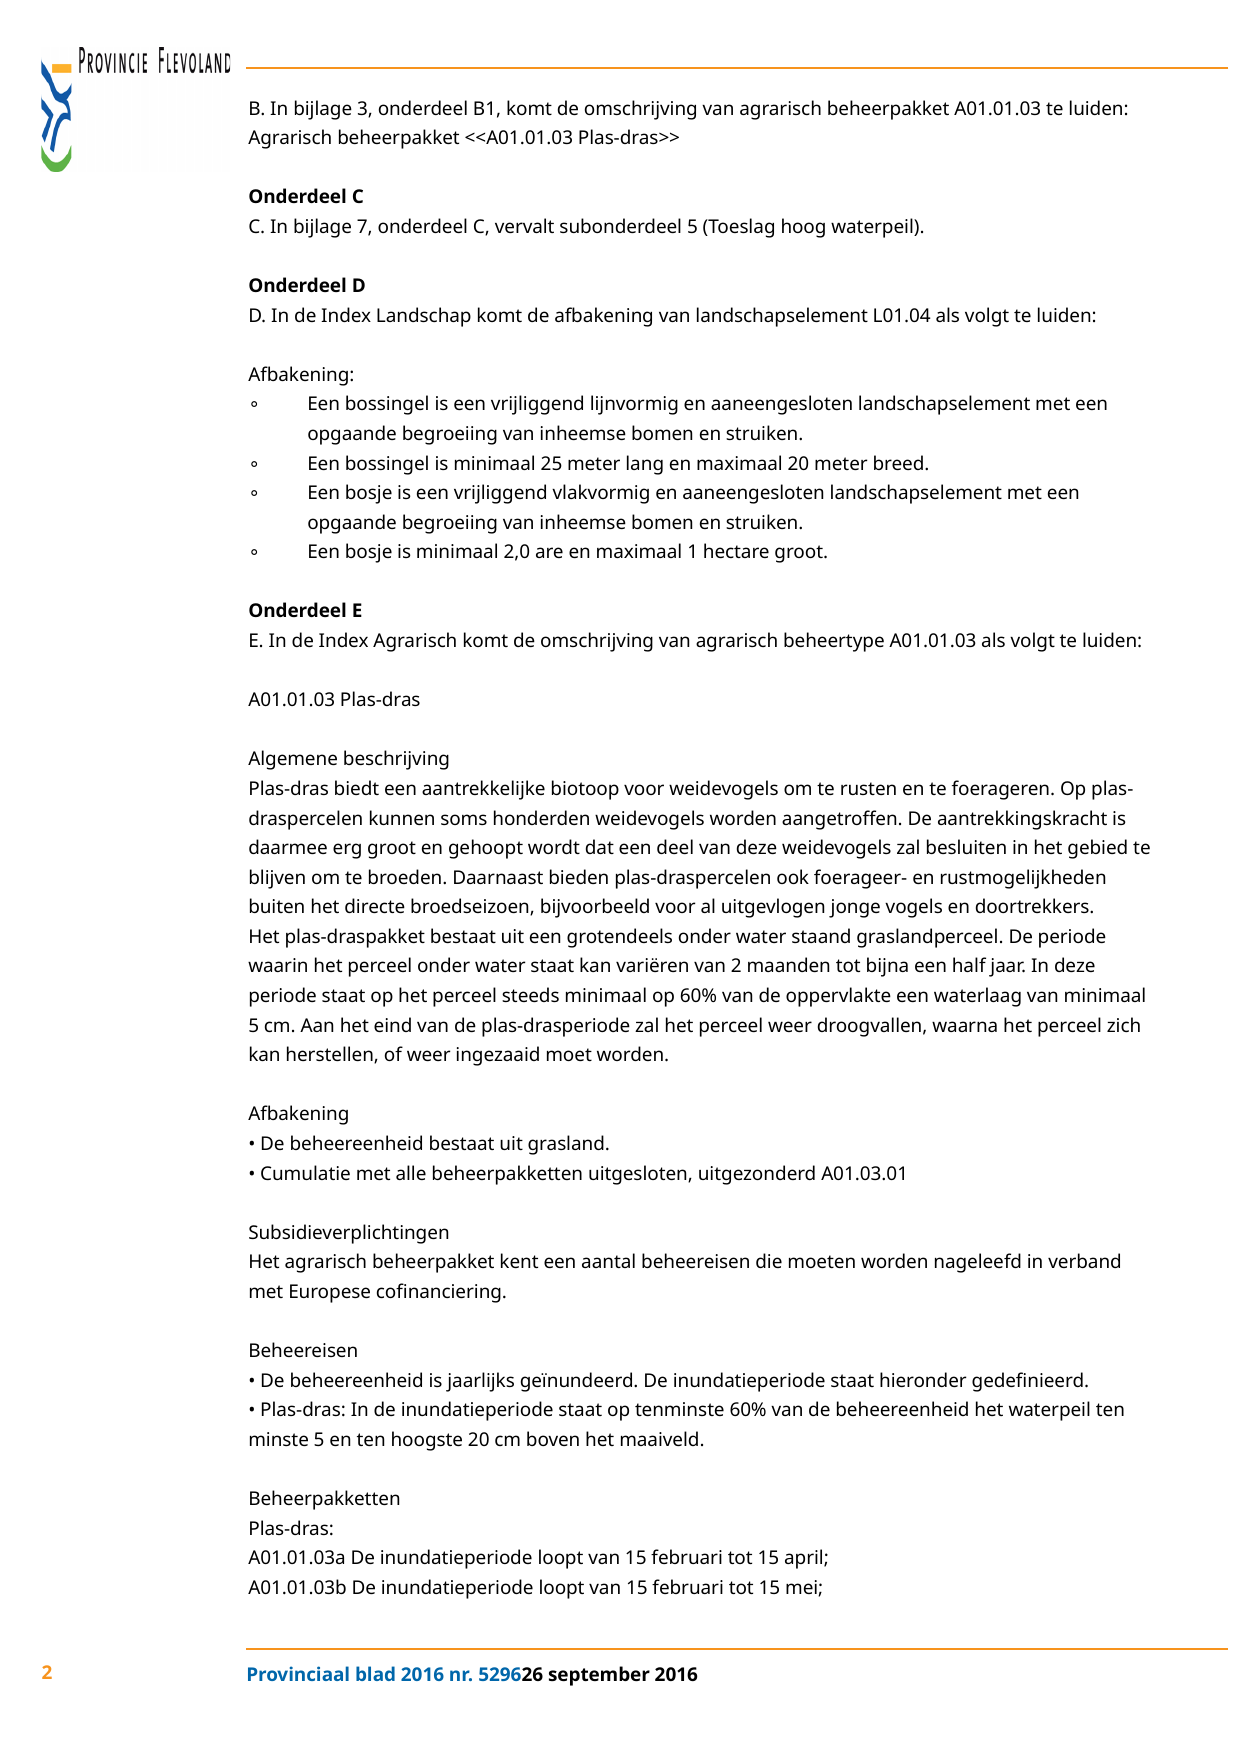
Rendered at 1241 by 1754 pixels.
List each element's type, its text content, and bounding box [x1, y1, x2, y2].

text C. In bijlage 7, onderdeel C, vervalt subonderdeel 5 (Toeslag hoog waterpeil). [248, 213, 1152, 239]
text Agrarisch beheerpakket <<A01.01.03 Plas-dras>> [248, 124, 1152, 150]
list Een bossingel is minimaal 25 meter lang en maximaal 20 meter breed. [248, 450, 1152, 476]
text Onderdeel E [248, 598, 1152, 623]
text Subsidieverplichtingen [248, 1219, 1152, 1245]
text A01.01.03b De inundatieperiode loopt van 15 februari tot 15 mei; [248, 1574, 1152, 1600]
text D. In de Index Landschap komt de afbakening van landschapselement L01.04 als volgt te luiden: [248, 302, 1152, 328]
text • De beheereenheid bestaat uit grasland. [248, 1130, 1152, 1156]
text B. In bijlage 3, onderdeel B1, komt de omschrijving van agrarisch beheerpakket A01.01.03 te luiden: [248, 95, 1152, 121]
list Een bosje is minimaal 2,0 are en maximaal 1 hectare groot. [248, 538, 1152, 564]
text Algemene beschrijving [248, 746, 1152, 771]
text A01.01.03a De inundatieperiode loopt van 15 februari tot 15 april; [248, 1544, 1152, 1570]
text • Cumulatie met alle beheerpakketten uitgesloten, uitgezonderd A01.03.01 [248, 1160, 1152, 1186]
text Beheerpakketten [248, 1485, 1152, 1511]
text Het plas-draspakket bestaat uit een grotendeels onder water staand graslandperceel. De periode waarin het perceel onder water staat kan variëren van 2 maanden tot bijna een half jaar. In deze periode staat op het perceel steeds minimaal op 60% van de oppervlakte een waterlaag van minimaal 5 cm. Aan het eind van de plas-drasperiode zal het perceel weer droogvallen, waarna het perceel zich kan herstellen, of weer ingezaaid moet worden. [248, 923, 1152, 1067]
text Onderdeel C [248, 183, 1152, 209]
text Beheereisen [248, 1337, 1152, 1363]
text Afbakening [248, 1101, 1152, 1126]
text Afbakening: [248, 361, 1152, 387]
text A01.01.03 Plas-dras [248, 686, 1152, 712]
list Een bossingel is een vrijliggend lijnvormig en aaneengesloten landschapselement met een opgaande begroeiing van inheemse bomen en struiken. [248, 391, 1152, 446]
text Onderdeel D [248, 272, 1152, 298]
text • Plas-dras: In de inundatieperiode staat op tenminste 60% van de beheereenheid het waterpeil ten minste 5 en ten hoogste 20 cm boven het maaiveld. [248, 1396, 1152, 1452]
text Plas-dras biedt een aantrekkelijke biotoop voor weidevogels om te rusten en te foerageren. Op plas-draspercelen kunnen soms honderden weidevogels worden aangetroffen. De aantrekkingskracht is daarmee erg groot en gehoopt wordt dat een deel van deze weidevogels zal besluiten in het gebied te blijven om te broeden. Daarnaast bieden plas-draspercelen ook foerageer- en rustmogelijkheden buiten het directe broedseizoen, bijvoorbeeld voor al uitgevlogen jonge vogels en doortrekkers. [248, 775, 1152, 919]
list Een bosje is een vrijliggend vlakvormig en aaneengesloten landschapselement met een opgaande begroeiing van inheemse bomen en struiken. [248, 479, 1152, 535]
text Het agrarisch beheerpakket kent een aantal beheereisen die moeten worden nageleefd in verband met Europese cofinanciering. [248, 1248, 1152, 1304]
text • De beheereenheid is jaarlijks geïnundeerd. De inundatieperiode staat hieronder gedefinieerd. [248, 1367, 1152, 1393]
text Plas-dras: [248, 1515, 1152, 1541]
picture [41, 47, 231, 172]
text E. In de Index Agrarisch komt de omschrijving van agrarisch beheertype A01.01.03 als volgt te luiden: [248, 627, 1152, 653]
